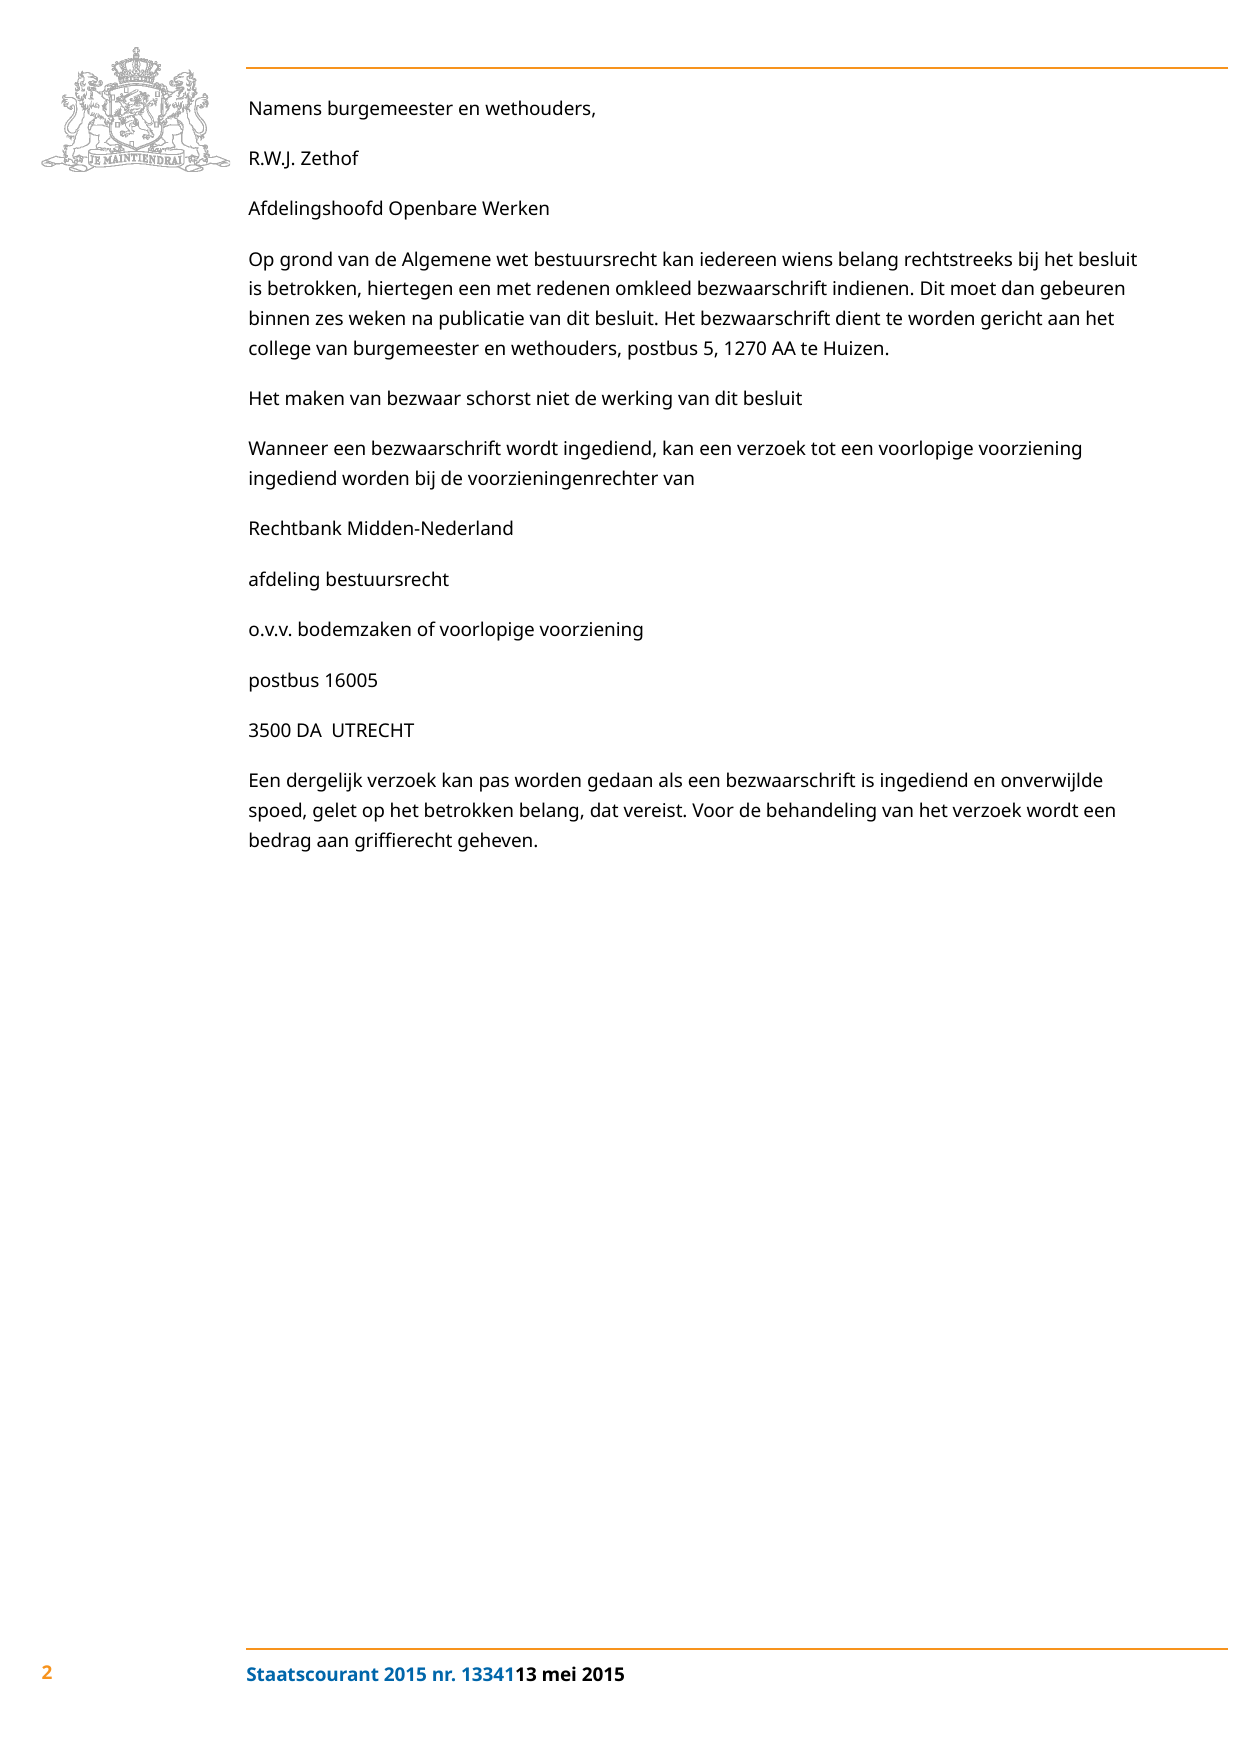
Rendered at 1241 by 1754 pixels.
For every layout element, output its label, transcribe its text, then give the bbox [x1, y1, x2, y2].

text o.v.v. bodemzaken of voorlopige voorziening [248, 616, 1152, 642]
text postbus 16005 [248, 667, 1152, 693]
text Namens burgemeester en wethouders, [248, 95, 1152, 121]
text Afdelingshoofd Openbare Werken [248, 196, 1152, 221]
text 3500 DA UTRECHT [248, 717, 1152, 743]
text Op grond van de Algemene wet bestuursrecht kan iedereen wiens belang rechtstreeks bij het besluit is betrokken, hiertegen een met redenen omkleed bezwaarschrift indienen. Dit moet dan gebeuren binnen zes weken na publicatie van dit besluit. Het bezwaarschrift dient te worden gericht aan het college van burgemeester en wethouders, postbus 5, 1270 AA te Huizen. [248, 246, 1152, 361]
text Wanneer een bezwaarschrift wordt ingediend, kan een verzoek tot een voorlopige voorziening ingediend worden bij de voorzieningenrechter van [248, 436, 1152, 491]
text afdeling bestuursrecht [248, 566, 1152, 592]
text Rechtbank Midden-Nederland [248, 516, 1152, 541]
text R.W.J. Zethof [248, 145, 1152, 171]
text Het maken van bezwaar schorst niet de werking van dit besluit [248, 385, 1152, 411]
text Een dergelijk verzoek kan pas worden gedaan als een bezwaarschrift is ingediend en onverwijlde spoed, gelet op het betrokken belang, dat vereist. Voor de behandeling van het verzoek wordt een bedrag aan griffierecht geheven. [248, 768, 1152, 853]
picture [41, 47, 231, 172]
